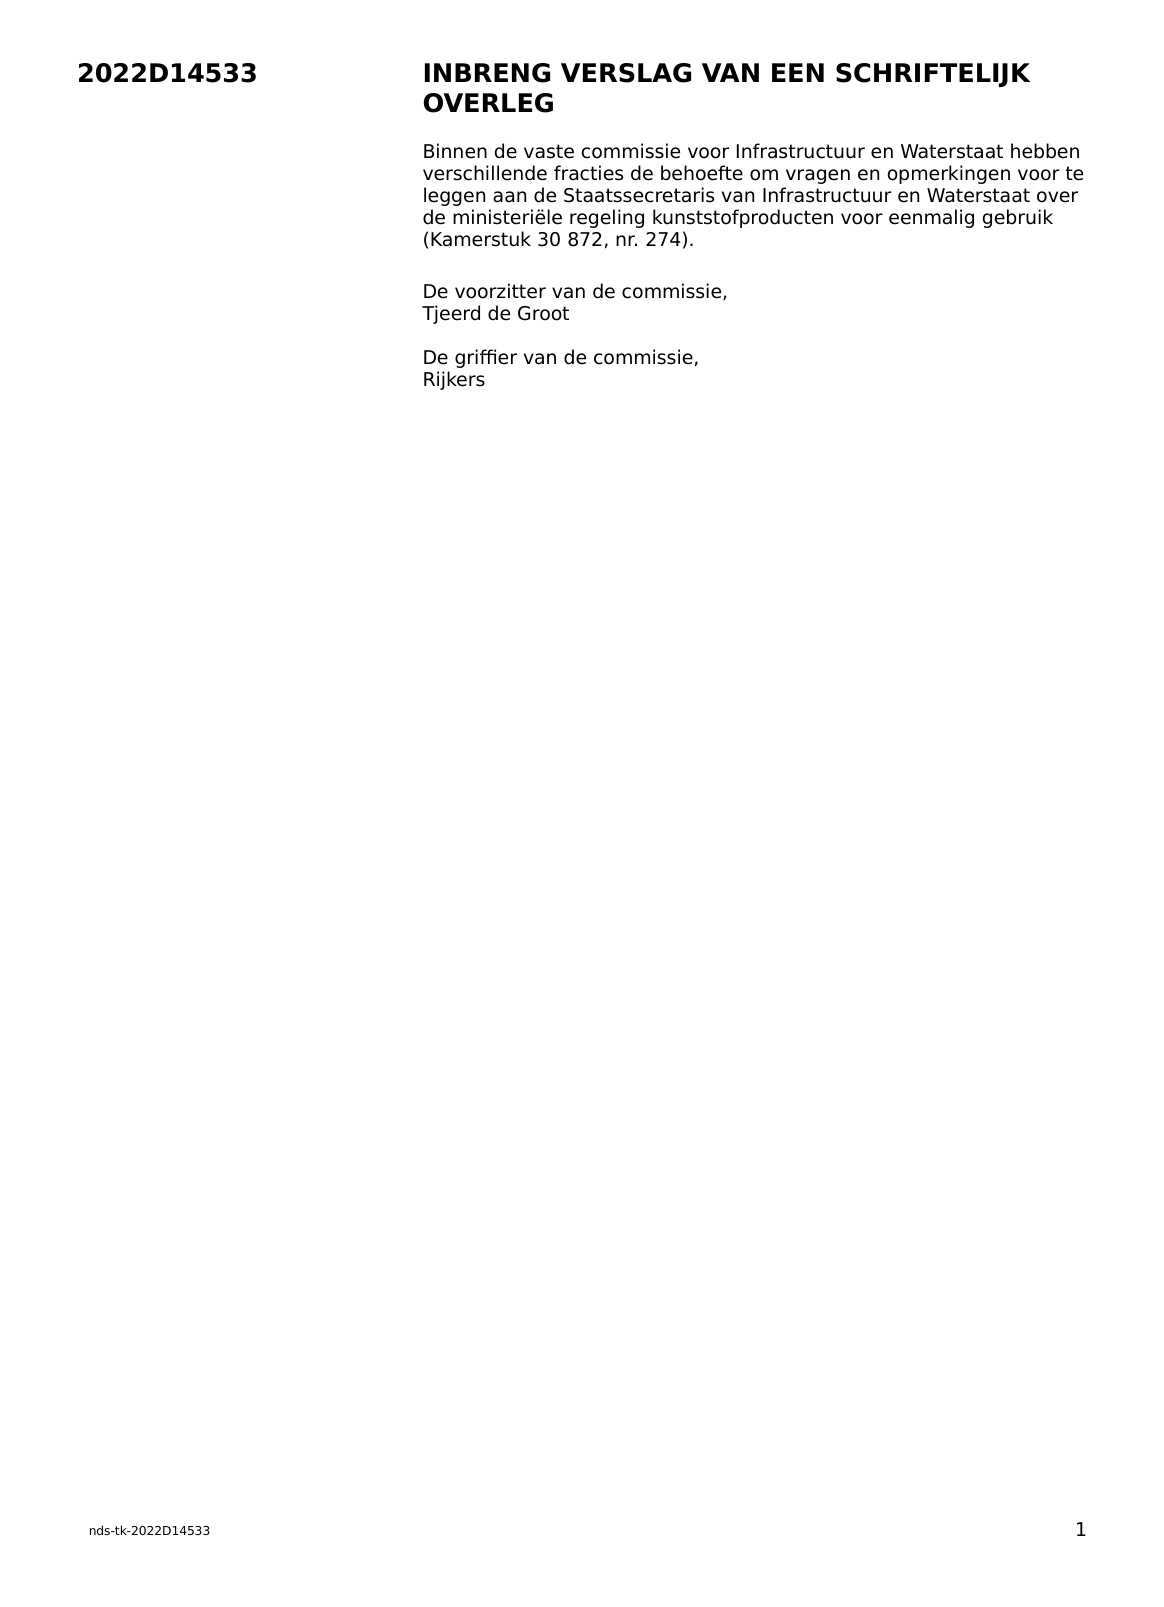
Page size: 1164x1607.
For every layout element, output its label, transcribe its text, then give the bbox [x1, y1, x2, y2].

text De griffier van de commissie, Rijkers [422, 347, 1087, 391]
text nds-tk-2022D14533 [88, 1524, 323, 1538]
text De voorzitter van de commissie, Tjeerd de Groot [422, 281, 1087, 324]
text Binnen de vaste commissie voor Infrastructuur en Waterstaat hebben verschillende fracties de behoefte om vragen en opmerkingen voor te leggen aan de Staatssecretaris van Infrastructuur en Waterstaat over de ministeriële regeling kunststofproducten voor eenmalig gebruik (Kamerstuk 30 872, nr. 274). [422, 141, 1087, 251]
text 2022D14533 INBRENG VERSLAG VAN EEN SCHRIFTELIJK OVERLEG [77, 59, 1087, 118]
